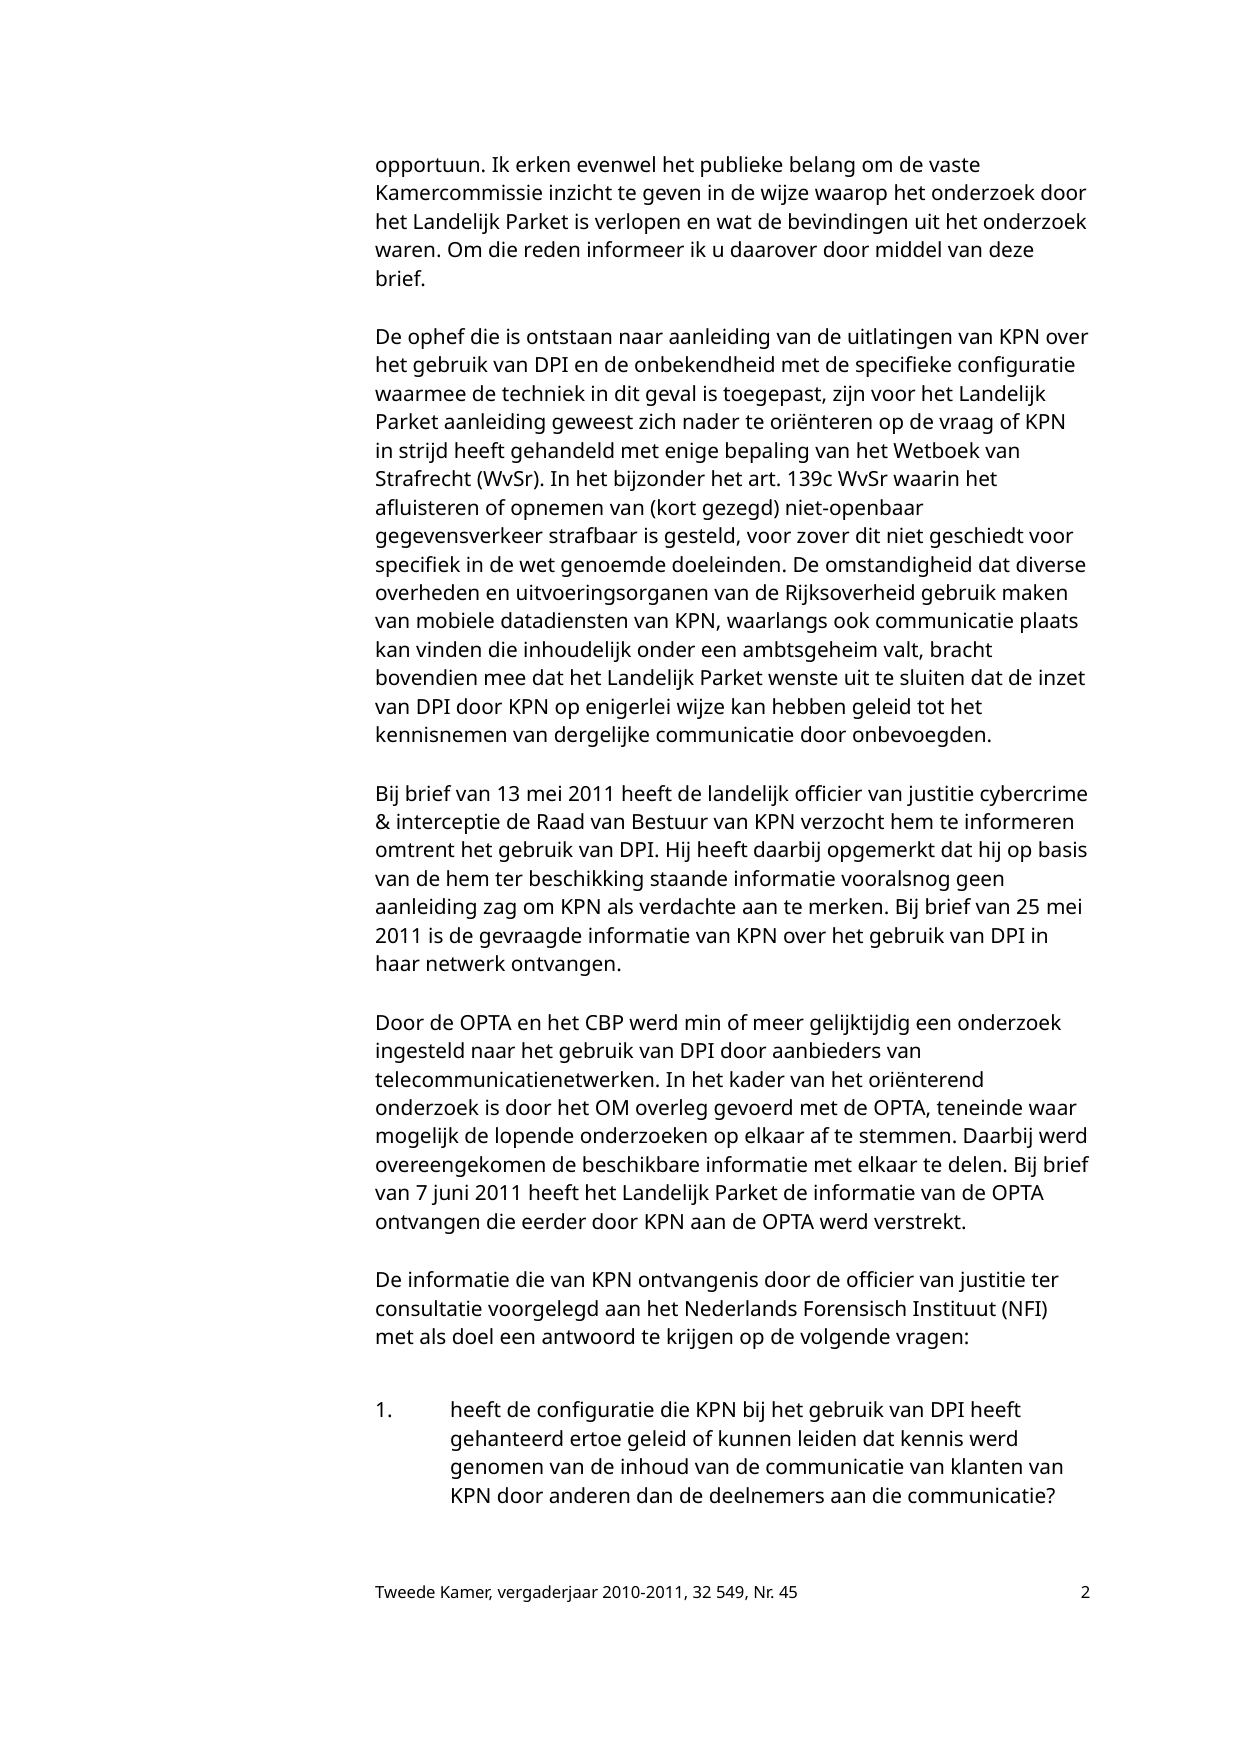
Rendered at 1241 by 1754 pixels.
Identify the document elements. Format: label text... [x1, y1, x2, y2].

text De informatie die van KPN ontvangenis door de officier van justitie ter consultatie voorgelegd aan het Nederlands Forensisch Instituut (NFI) met als doel een antwoord te krijgen op de volgende vragen: [375, 1265, 1090, 1351]
text De ophef die is ontstaan naar aanleiding van de uitlatingen van KPN over het gebruik van DPI en de onbekendheid met de specifieke configuratie waarmee de techniek in dit geval is toegepast, zijn voor het Landelijk Parket aanleiding geweest zich nader te oriënteren op de vraag of KPN in strijd heeft gehandeld met enige bepaling van het Wetboek van Strafrecht (WvSr). In het bijzonder het art. 139c WvSr waarin het afluisteren of opnemen van (kort gezegd) niet-openbaar gegevensverkeer strafbaar is gesteld, voor zover dit niet geschiedt voor specifiek in de wet genoemde doeleinden. De omstandigheid dat diverse overheden en uitvoeringsorganen van de Rijksoverheid gebruik maken van mobiele datadiensten van KPN, waarlangs ook communicatie plaats kan vinden die inhoudelijk onder een ambtsgeheim valt, bracht bovendien mee dat het Landelijk Parket wenste uit te sluiten dat de inzet van DPI door KPN op enigerlei wijze kan hebben geleid tot het kennisnemen van dergelijke communicatie door onbevoegden. [375, 322, 1090, 749]
list heeft de configuratie die KPN bij het gebruik van DPI heeft gehanteerd ertoe geleid of kunnen leiden dat kennis werd genomen van de inhoud van de communicatie van klanten van KPN door anderen dan de deelnemers aan die communicatie? [375, 1396, 1090, 1509]
text Door de OPTA en het CBP werd min of meer gelijktijdig een onderzoek ingesteld naar het gebruik van DPI door aanbieders van telecommunicatienetwerken. In het kader van het oriënterend onderzoek is door het OM overleg gevoerd met de OPTA, teneinde waar mogelijk de lopende onderzoeken op elkaar af te stemmen. Daarbij werd overeengekomen de beschikbare informatie met elkaar te delen. Bij brief van 7 juni 2011 heeft het Landelijk Parket de informatie van de OPTA ontvangen die eerder door KPN aan de OPTA werd verstrekt. [375, 1008, 1090, 1235]
text opportuun. Ik erken evenwel het publieke belang om de vaste Kamercommissie inzicht te geven in de wijze waarop het onderzoek door het Landelijk Parket is verlopen en wat de bevindingen uit het onderzoek waren. Om die reden informeer ik u daarover door middel van deze brief. [375, 150, 1090, 292]
text Bij brief van 13 mei 2011 heeft de landelijk officier van justitie cybercrime & interceptie de Raad van Bestuur van KPN verzocht hem te informeren omtrent het gebruik van DPI. Hij heeft daarbij opgemerkt dat hij op basis van de hem ter beschikking staande informatie vooralsnog geen aanleiding zag om KPN als verdachte aan te merken. Bij brief van 25 mei 2011 is de gevraagde informatie van KPN over het gebruik van DPI in haar netwerk ontvangen. [375, 779, 1090, 978]
